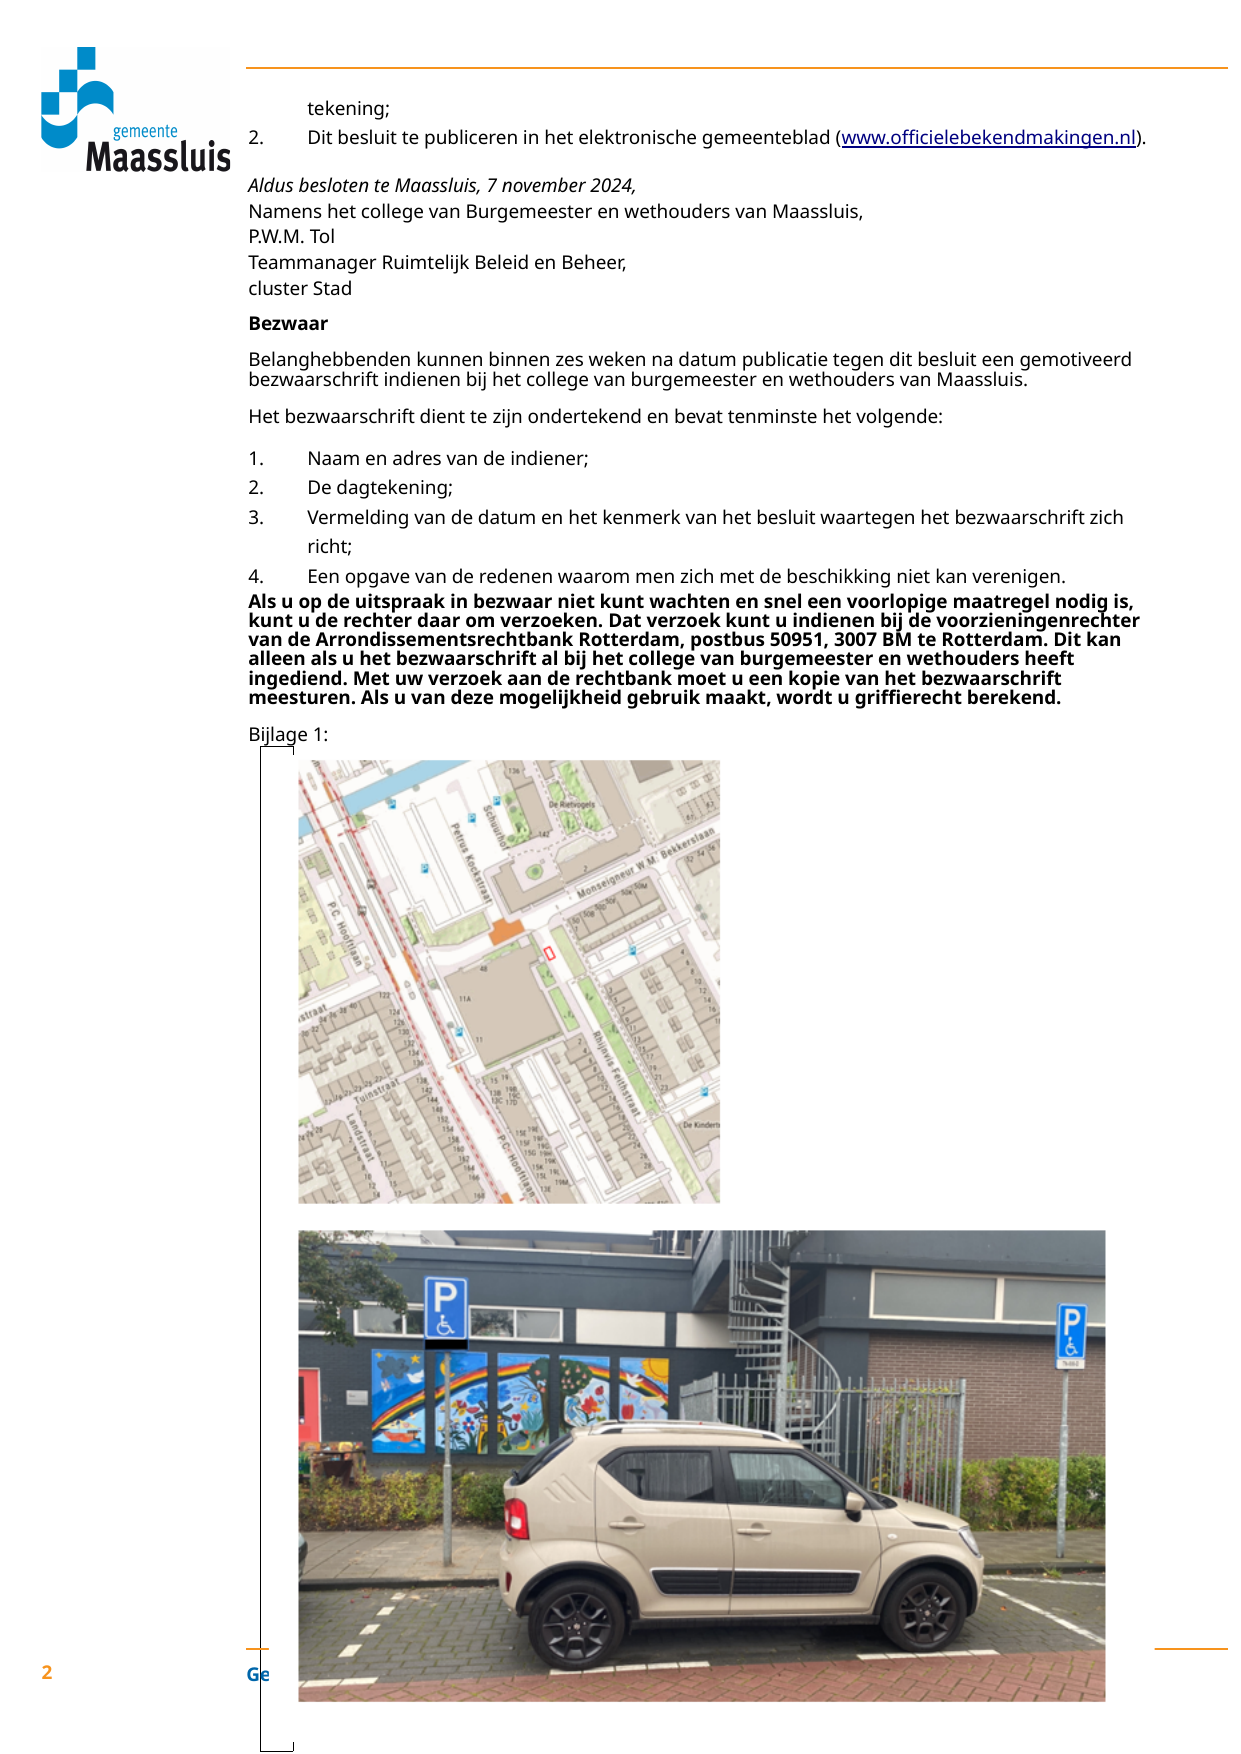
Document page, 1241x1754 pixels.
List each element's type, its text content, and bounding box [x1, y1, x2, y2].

text Belanghebbenden kunnen binnen zes weken na datum publicatie tegen dit besluit een gemotiveerd bezwaarschrift indienen bij het college van burgemeester en wethouders van Maassluis. [248, 351, 1152, 390]
picture [41, 47, 231, 172]
text Teammanager Ruimtelijk Beleid en Beheer, [248, 249, 1152, 275]
picture [268, 755, 1155, 1742]
text Aldus besloten te Maassluis, 7 november 2024, [248, 172, 1152, 198]
list Dit besluit te publiceren in het elektronische gemeenteblad (www.officielebekendmakingen.nl). [248, 124, 1152, 150]
list tekening; [248, 95, 1152, 121]
text cluster Stad [248, 275, 1152, 301]
text Als u op de uitspraak in bezwaar niet kunt wachten en snel een voorlopige maatregel nodig is, kunt u de rechter daar om verzoeken. Dat verzoek kunt u indienen bij de voorzieningenrechter van de Arrondissementsrechtbank Rotterdam, postbus 50951, 3007 BM te Rotterdam. Dit kan alleen als u het bezwaarschrift al bij het college van burgemeester en wethouders heeft ingediend. Met uw verzoek aan de rechtbank moet u een kopie van het bezwaarschrift meesturen. Als u van deze mogelijkheid gebruik maakt, wordt u griffierecht berekend. [248, 593, 1152, 708]
text P.W.M. Tol [248, 224, 1152, 249]
list Een opgave van de redenen waarom men zich met de beschikking niet kan verenigen. [248, 563, 1152, 589]
picture [41, 47, 77, 92]
list De dagtekening; [248, 474, 1152, 500]
list Naam en adres van de indiener; [248, 445, 1152, 470]
text Namens het college van Burgemeester en wethouders van Maassluis, [248, 198, 1152, 224]
text Het bezwaarschrift dient te zijn ondertekend en bevat tenminste het volgende: [248, 408, 1152, 427]
list Vermelding van de datum en het kenmerk van het besluit waartegen het bezwaarschrift zich richt; [248, 504, 1152, 559]
text Bezwaar [248, 314, 1152, 334]
text Bijlage 1: [248, 726, 1152, 745]
